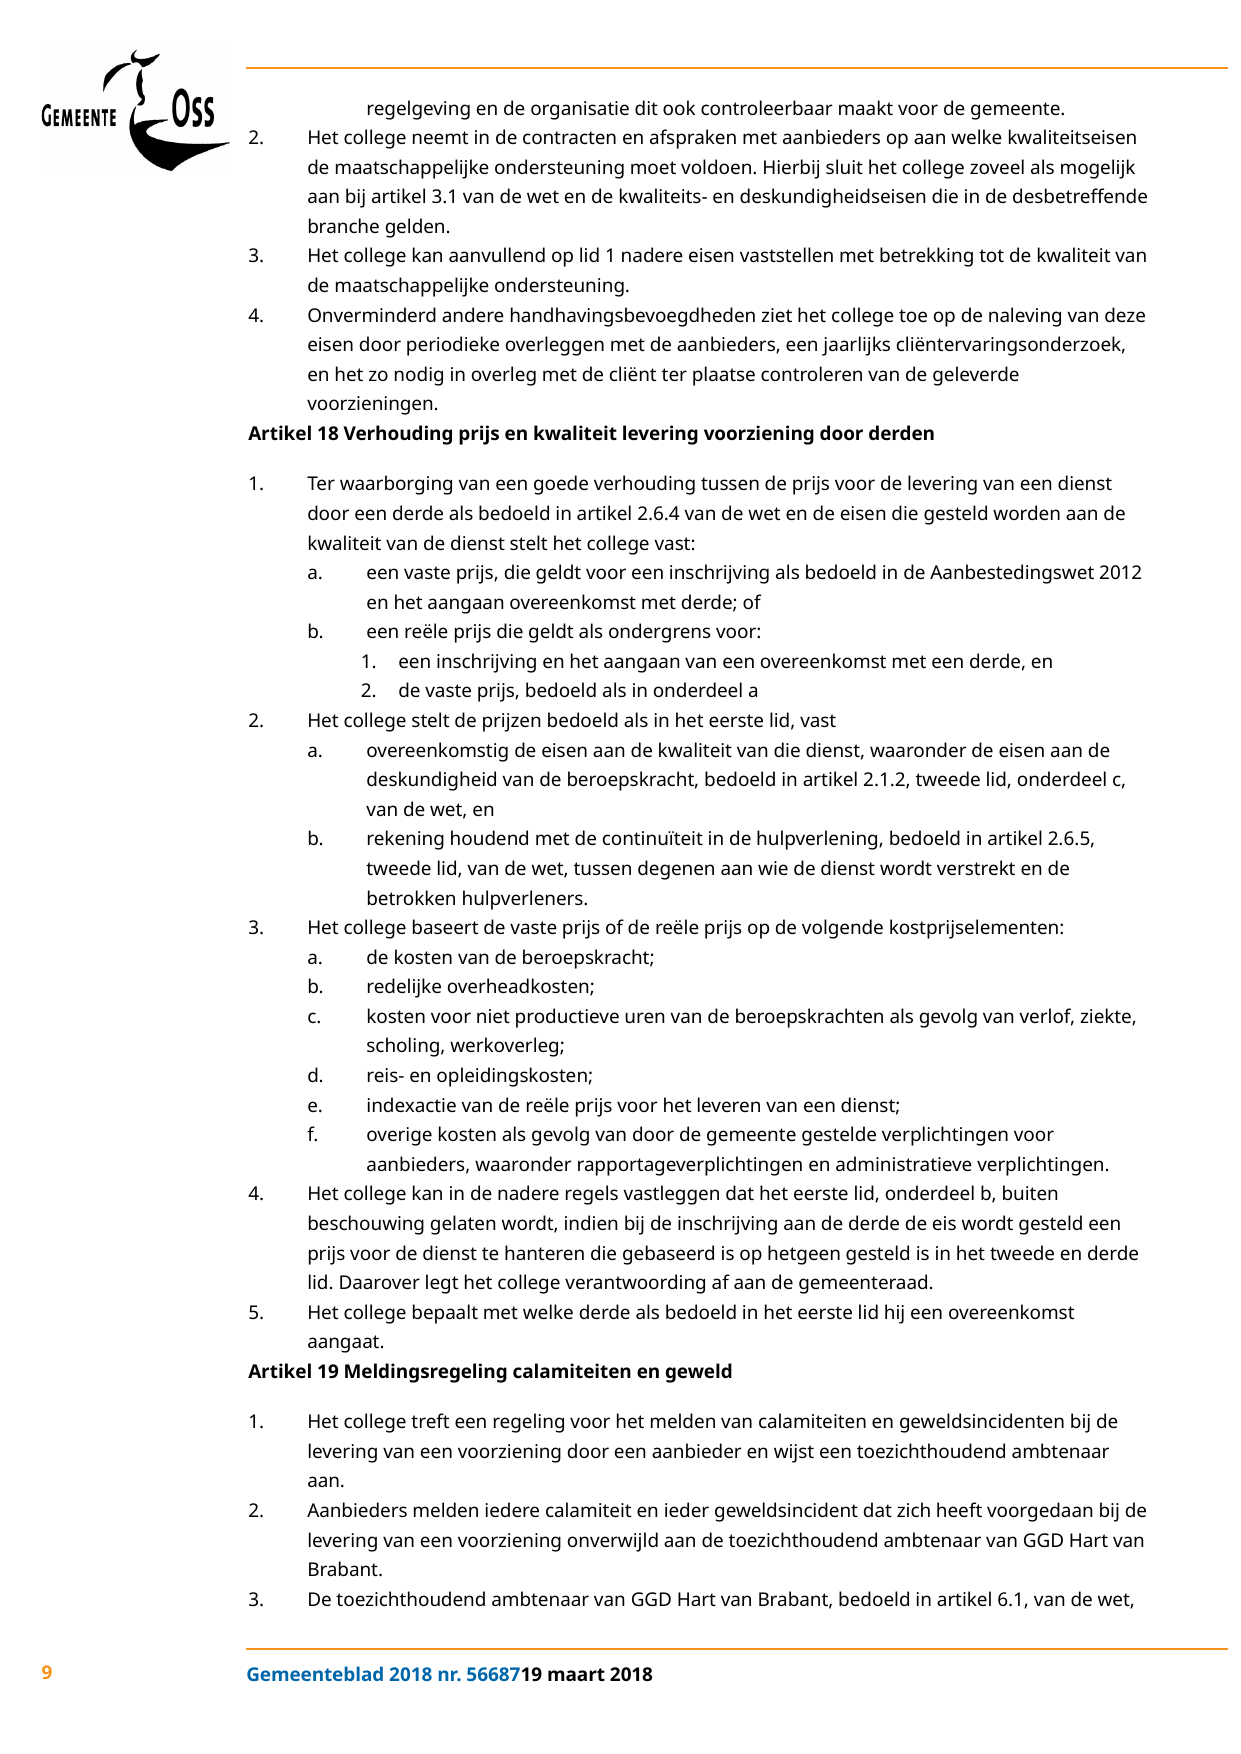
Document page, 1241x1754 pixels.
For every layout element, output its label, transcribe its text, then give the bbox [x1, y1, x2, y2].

list overeenkomstig de eisen aan de kwaliteit van die dienst, waaronder de eisen aan de deskundigheid van de beroepskracht, bedoeld in artikel 2.1.2, tweede lid, onderdeel c, van de wet, en [307, 737, 1152, 822]
picture [41, 47, 231, 172]
list overige kosten als gevolg van door de gemeente gestelde verplichtingen voor aanbieders, waaronder rapportageverplichtingen en administratieve verplichtingen. [307, 1121, 1152, 1177]
list Het college baseert de vaste prijs of de reële prijs op de volgende kostprijselementen: [248, 914, 1152, 940]
list regelgeving en de organisatie dit ook controleerbaar maakt voor de gemeente. [307, 95, 1152, 121]
list Het college treft een regeling voor het melden van calamiteiten en geweldsincidenten bij de levering van een voorziening door een aanbieder en wijst een toezichthoudend ambtenaar aan. [248, 1408, 1152, 1493]
list kosten voor niet productieve uren van de beroepskrachten als gevolg van verlof, ziekte, scholing, werkoverleg; [307, 1003, 1152, 1058]
text Artikel 18 Verhouding prijs en kwaliteit levering voorziening door derden [248, 420, 1152, 446]
list Het college stelt de prijzen bedoeld als in het eerste lid, vast [248, 707, 1152, 733]
list een inschrijving en het aangaan van een overeenkomst met een derde, en [361, 648, 1152, 674]
list Het college bepaalt met welke derde als bedoeld in het eerste lid hij een overeenkomst aangaat. [248, 1299, 1152, 1354]
list de kosten van de beroepskracht; [307, 944, 1152, 970]
list de vaste prijs, bedoeld als in onderdeel a [361, 678, 1152, 703]
list Onverminderd andere handhavingsbevoegdheden ziet het college toe op de naleving van deze eisen door periodieke overleggen met de aanbieders, een jaarlijks cliëntervaringsonderzoek, en het zo nodig in overleg met de cliënt ter plaatse controleren van de geleverde voorzieningen. [248, 302, 1152, 416]
list Ter waarborging van een goede verhouding tussen de prijs voor de levering van een dienst door een derde als bedoeld in artikel 2.6.4 van de wet en de eisen die gesteld worden aan de kwaliteit van de dienst stelt het college vast: [248, 471, 1152, 556]
list rekening houdend met de continuïteit in de hulpverlening, bedoeld in artikel 2.6.5, tweede lid, van de wet, tussen degenen aan wie de dienst wordt verstrekt en de betrokken hulpverleners. [307, 826, 1152, 911]
list Het college neemt in de contracten en afspraken met aanbieders op aan welke kwaliteitseisen de maatschappelijke ondersteuning moet voldoen. Hierbij sluit het college zoveel als mogelijk aan bij artikel 3.1 van de wet en de kwaliteits- en deskundigheidseisen die in de desbetreffende branche gelden. [248, 124, 1152, 239]
text Artikel 19 Meldingsregeling calamiteiten en geweld [248, 1358, 1152, 1384]
list De toezichthoudend ambtenaar van GGD Hart van Brabant, bedoeld in artikel 6.1, van de wet, [248, 1586, 1152, 1612]
list een reële prijs die geldt als ondergrens voor: [307, 618, 1152, 644]
list redelijke overheadkosten; [307, 973, 1152, 999]
list reis- en opleidingskosten; [307, 1062, 1152, 1088]
list Aanbieders melden iedere calamiteit en ieder geweldsincident dat zich heeft voorgedaan bij de levering van een voorziening onverwijld aan de toezichthoudend ambtenaar van GGD Hart van Brabant. [248, 1497, 1152, 1582]
list een vaste prijs, die geldt voor een inschrijving als bedoeld in de Aanbestedingswet 2012 en het aangaan overeenkomst met derde; of [307, 559, 1152, 615]
list Het college kan in de nadere regels vastleggen dat het eerste lid, onderdeel b, buiten beschouwing gelaten wordt, indien bij de inschrijving aan de derde de eis wordt gesteld een prijs voor de dienst te hanteren die gebaseerd is op hetgeen gesteld is in het tweede en derde lid. Daarover legt het college verantwoording af aan de gemeenteraad. [248, 1181, 1152, 1295]
list Het college kan aanvullend op lid 1 nadere eisen vaststellen met betrekking tot de kwaliteit van de maatschappelijke ondersteuning. [248, 243, 1152, 298]
list indexactie van de reële prijs voor het leveren van een dienst; [307, 1092, 1152, 1118]
